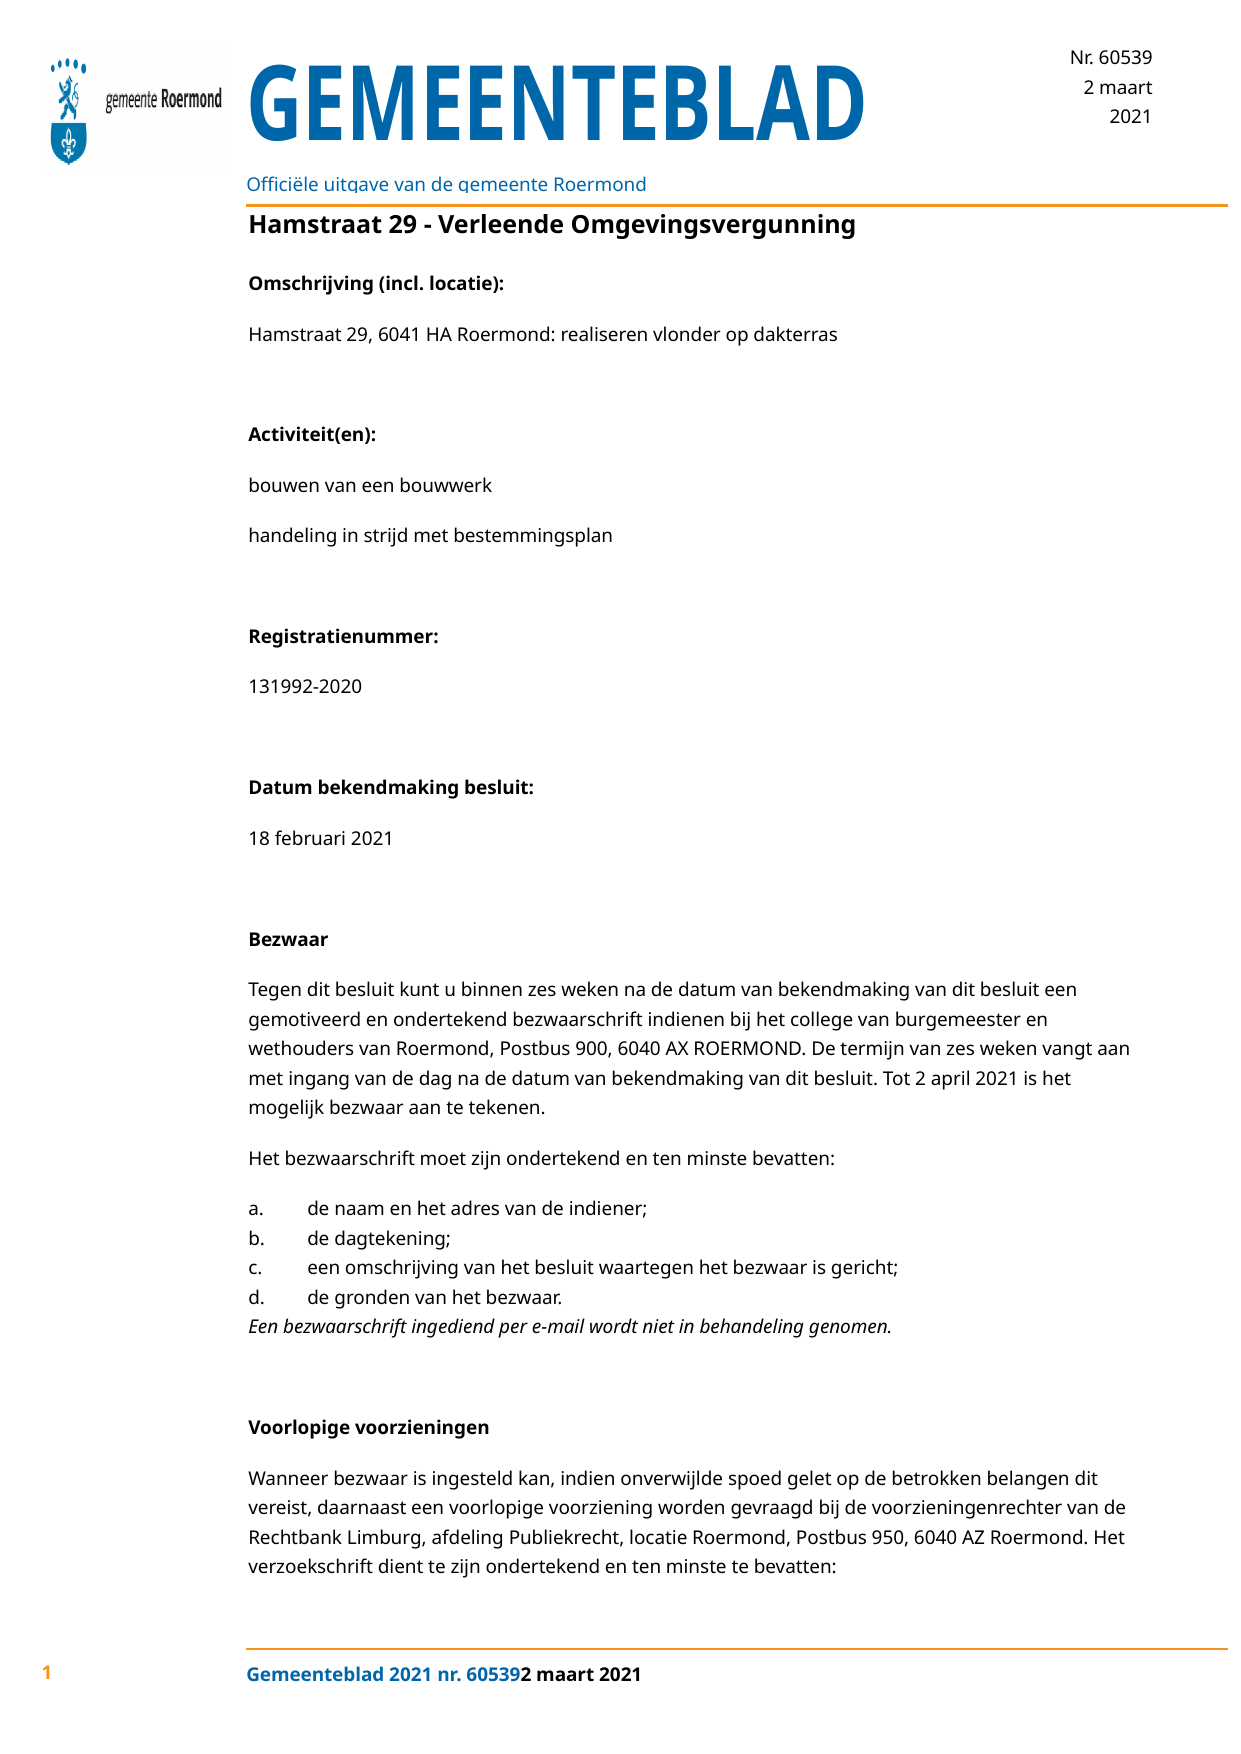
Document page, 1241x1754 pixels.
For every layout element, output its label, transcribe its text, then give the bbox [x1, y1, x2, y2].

list een omschrijving van het besluit waartegen het bezwaar is gericht; [248, 1254, 1152, 1280]
text Tegen dit besluit kunt u binnen zes weken na de datum van bekendmaking van dit besluit een gemotiveerd en ondertekend bezwaarschrift indienen bij het college van burgemeester en wethouders van Roermond, Postbus 900, 6040 AX ROERMOND. De termijn van zes weken vangt aan met ingang van de dag na de datum van bekendmaking van dit besluit. Tot 2 april 2021 is het mogelijk bezwaar aan te tekenen. [248, 976, 1152, 1120]
text Hamstraat 29 - Verleende Omgevingsvergunning [248, 207, 1152, 241]
text Omschrijving (incl. locatie): [248, 270, 1152, 296]
text Datum bekendmaking besluit: [248, 774, 1152, 800]
text Bezwaar [248, 926, 1152, 951]
text Het bezwaarschrift moet zijn ondertekend en ten minste bevatten: [248, 1145, 1152, 1171]
text 131992-2020 [248, 674, 1152, 699]
text Wanneer bezwaar is ingesteld kan, indien onverwijlde spoed gelet op de betrokken belangen dit vereist, daarnaast een voorlopige voorziening worden gevraagd bij de voorzieningenrechter van de Rechtbank Limburg, afdeling Publiekrecht, locatie Roermond, Postbus 950, 6040 AZ Roermond. Het verzoekschrift dient te zijn ondertekend en ten minste te bevatten: [248, 1465, 1152, 1579]
picture [41, 47, 231, 172]
text Een bezwaarschrift ingediend per e-mail wordt niet in behandeling genomen. [248, 1314, 1152, 1339]
list de naam en het adres van de indiener; [248, 1195, 1152, 1221]
text bouwen van een bouwwerk [248, 472, 1152, 498]
text Registratienummer: [248, 623, 1152, 649]
text handeling in strijd met bestemmingsplan [248, 522, 1152, 548]
list de dagtekening; [248, 1225, 1152, 1251]
text 18 februari 2021 [248, 825, 1152, 851]
text Activiteit(en): [248, 422, 1152, 447]
list de gronden van het bezwaar. [248, 1284, 1152, 1310]
text Voorlopige voorzieningen [248, 1414, 1152, 1440]
text Hamstraat 29, 6041 HA Roermond: realiseren vlonder op dakterras [248, 321, 1152, 346]
